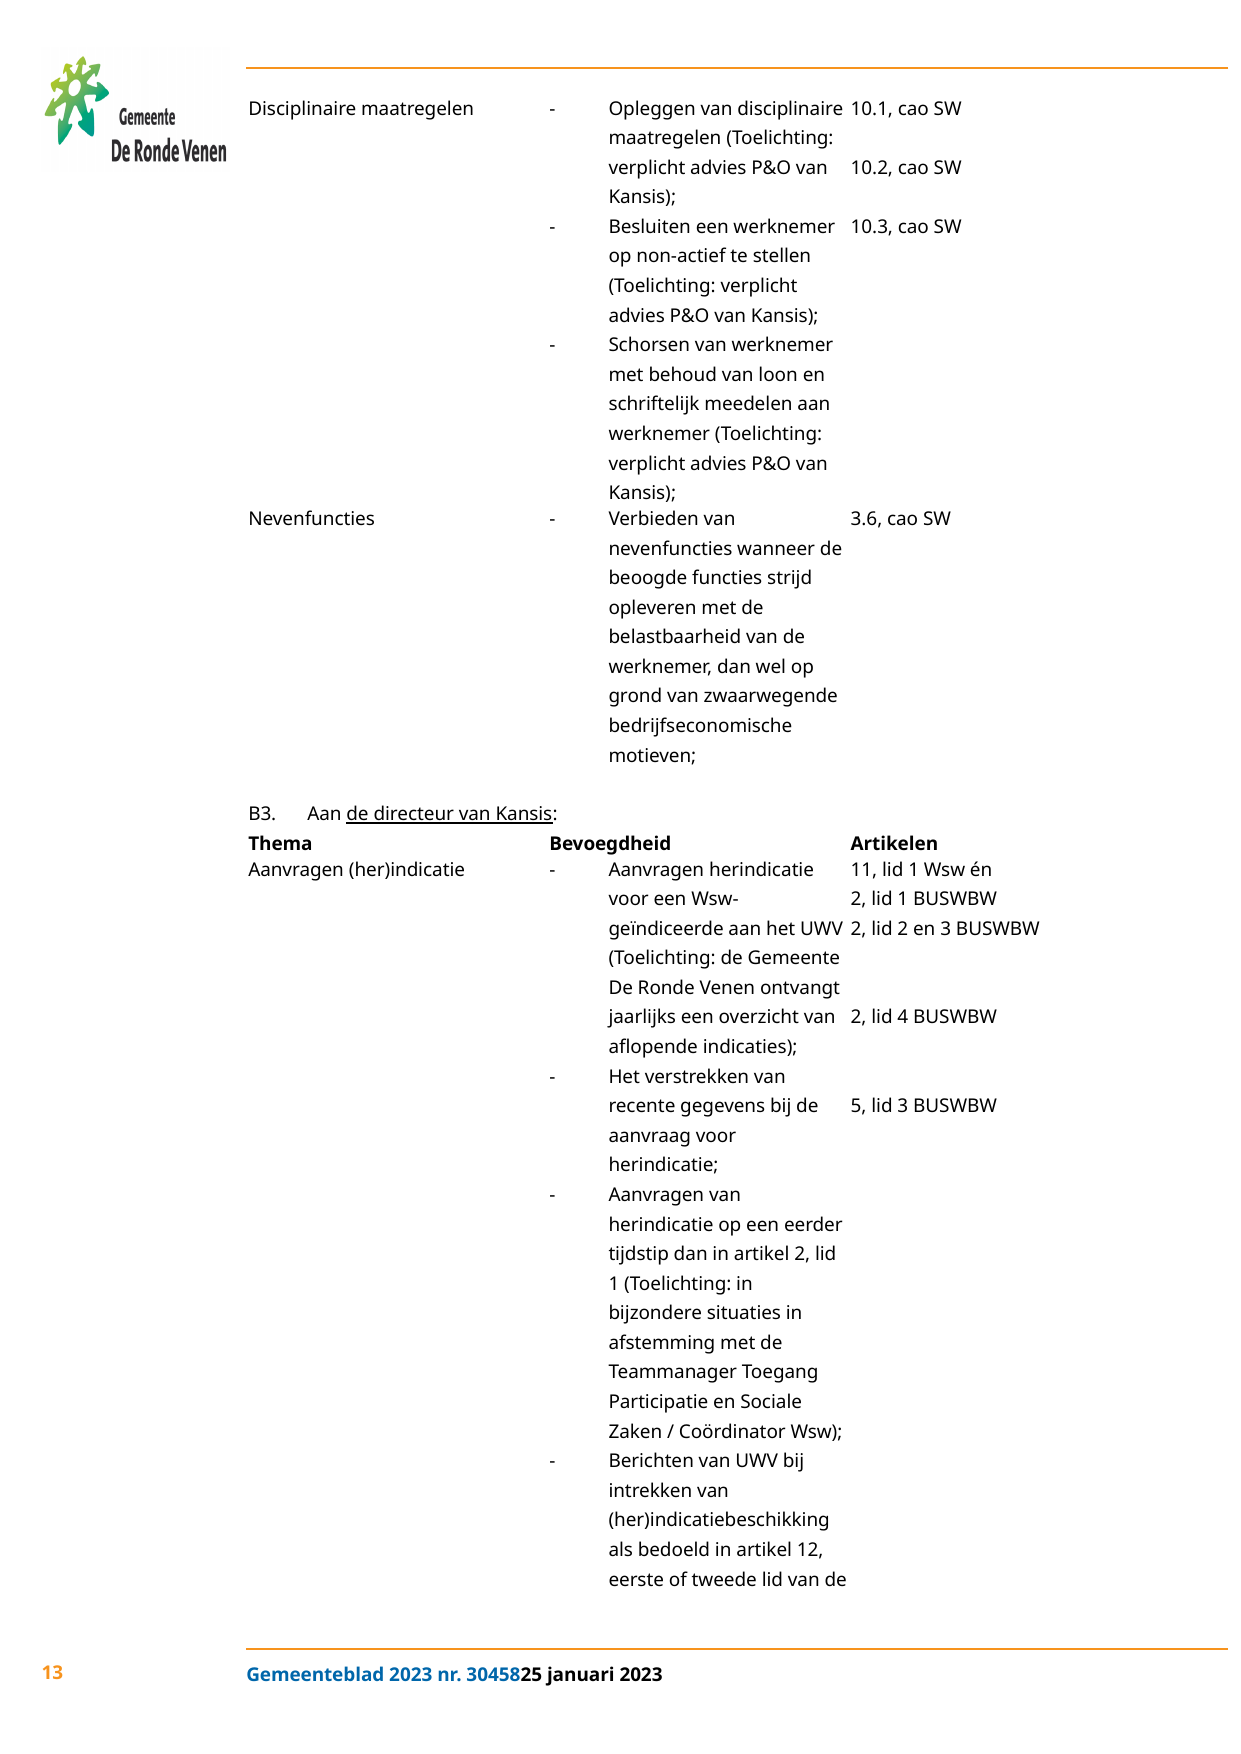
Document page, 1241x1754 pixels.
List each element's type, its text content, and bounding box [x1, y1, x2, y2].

table_cell Disciplinaire maatregelen [248, 95, 549, 505]
table_cell Aanvragen (her)indicatie [248, 856, 549, 1591]
table_cell Opleggen van disciplinaire maatregelen (Toelichting: verplicht advies P&O van Kansis); Besluiten een werknemer op non-actief te stellen (Toelichting: verplicht advies P&O van Kansis); Schorsen van werknemer met behoud van loon en schriftelijk meedelen aan werknemer (Toelichting: verplicht advies P&O van Kansis); [549, 95, 850, 505]
table_header Bevoegdheid [549, 830, 850, 856]
table_cell Verbieden van nevenfuncties wanneer de beoogde functies strijd opleveren met de belastbaarheid van de werknemer, dan wel op grond van zwaarwegende bedrijfseconomische motieven; [549, 505, 850, 767]
list Aan de directeur van Kansis: [248, 800, 1152, 826]
table_cell 11, lid 1 Wsw én 2, lid 1 BUSWBW 2, lid 2 en 3 BUSWBW 2, lid 4 BUSWBW 5, lid 3 BUSWBW [850, 856, 1152, 1591]
table_header Artikelen [850, 830, 1152, 856]
table_cell 10.1, cao SW 10.2, cao SW 10.3, cao SW [850, 95, 1152, 505]
table_header Thema [248, 830, 549, 856]
picture [41, 47, 231, 172]
table_cell Aanvragen herindicatie voor een Wsw-geïndiceerde aan het UWV (Toelichting: de Gemeente De Ronde Venen ontvangt jaarlijks een overzicht van aflopende indicaties); Het verstrekken van recente gegevens bij de aanvraag voor herindicatie; Aanvragen van herindicatie op een eerder tijdstip dan in artikel 2, lid 1 (Toelichting: in bijzondere situaties in afstemming met de Teammanager Toegang Participatie en Sociale Zaken / Coördinator Wsw); Berichten van UWV bij intrekken van (her)indicatiebeschikking als bedoeld in artikel 12, eerste of tweede lid van de [549, 856, 850, 1591]
table_cell Nevenfuncties [248, 505, 549, 767]
table_cell 3.6, cao SW [850, 505, 1152, 767]
